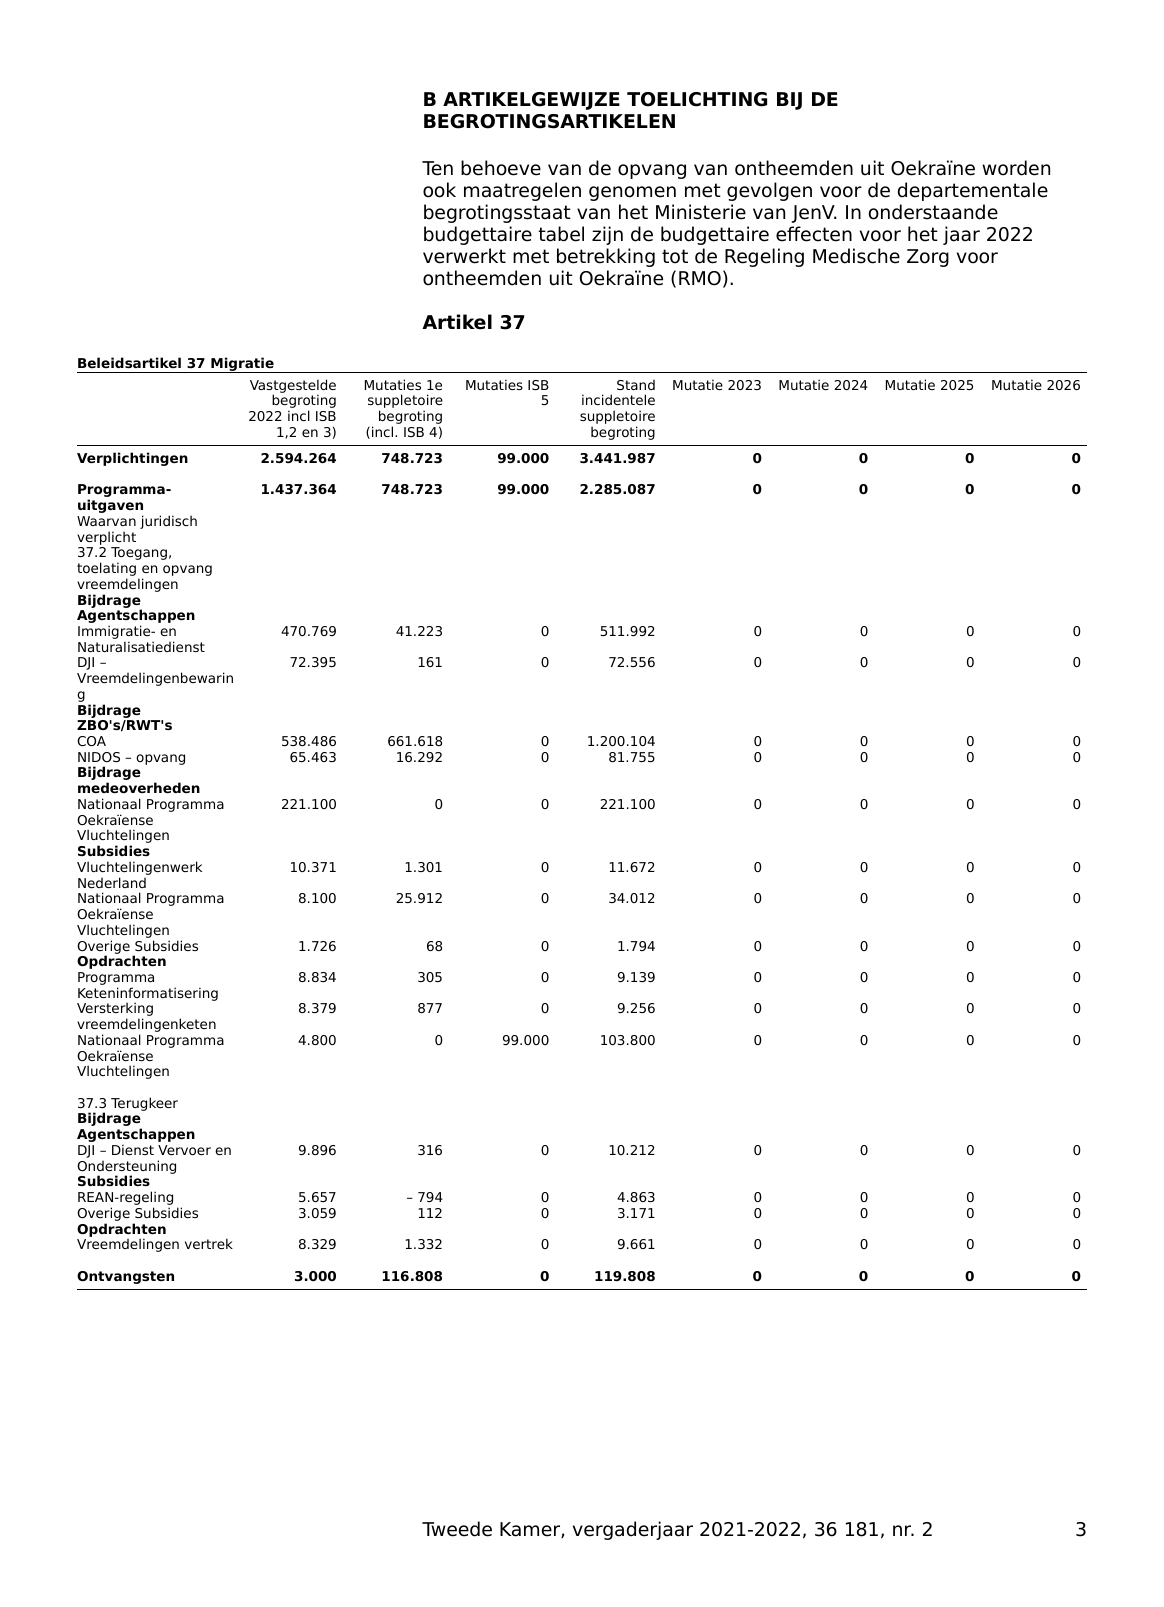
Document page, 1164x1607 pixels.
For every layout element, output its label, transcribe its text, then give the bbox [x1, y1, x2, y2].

table_cell 748.723 [343, 482, 449, 514]
table_cell 0 [874, 1237, 980, 1253]
table_cell 0 [874, 655, 980, 702]
table_cell Versterking vreemdelingenketen [77, 1001, 236, 1033]
table_cell 10.371 [236, 860, 342, 891]
table_cell [768, 1111, 874, 1143]
table_cell [236, 844, 342, 860]
table_cell 0 [980, 734, 1087, 749]
table_cell [980, 466, 1087, 482]
table_cell 0 [449, 624, 555, 655]
table_cell 0 [874, 734, 980, 749]
table_cell [980, 1111, 1087, 1143]
table_cell [449, 1111, 555, 1143]
table_cell [874, 545, 980, 592]
table_cell 0 [449, 797, 555, 844]
table_cell 0 [874, 1143, 980, 1174]
table_cell [874, 1221, 980, 1237]
table_cell 0 [768, 1001, 874, 1033]
table_cell NIDOS – opvang [77, 750, 236, 765]
table_cell [236, 545, 342, 592]
table_cell 0 [449, 1190, 555, 1206]
table_cell Mutatie 2023 [661, 373, 768, 445]
table_cell [449, 844, 555, 860]
table_cell 0 [768, 860, 874, 891]
table_cell 0 [874, 938, 980, 954]
table_cell [874, 1253, 980, 1269]
table_cell 0 [768, 1237, 874, 1253]
table_cell 0 [661, 1033, 768, 1080]
table_cell 0 [661, 482, 768, 514]
table_cell 748.723 [343, 446, 449, 466]
table_cell 65.463 [236, 750, 342, 765]
table_cell [980, 1096, 1087, 1111]
table_cell 0 [874, 970, 980, 1001]
table_cell [449, 1096, 555, 1111]
table_cell [555, 1111, 661, 1143]
table_cell [661, 1080, 768, 1096]
table_cell [236, 514, 342, 545]
table_cell [768, 1174, 874, 1190]
table_cell 0 [661, 1001, 768, 1033]
text Ten behoeve van de opvang van ontheemden uit Oekraïne worden ook maatregelen genomen met gevolgen voor de departementale begrotingsstaat van het Ministerie van JenV. In onderstaande budgettaire tabel zijn de budgettaire effecten voor het jaar 2022 verwerkt met betrekking tot de Regeling Medische Zorg voor ontheemden uit Oekraïne (RMO). [422, 158, 1087, 290]
table_cell 1.301 [343, 860, 449, 891]
table_cell Bijdrage medeoverheden [77, 765, 236, 797]
table_cell 0 [768, 446, 874, 466]
table_cell [236, 1253, 342, 1269]
table_cell 0 [768, 1143, 874, 1174]
table_cell [555, 1174, 661, 1190]
table_cell 0 [661, 797, 768, 844]
table_cell [874, 1096, 980, 1111]
table_cell Mutaties 1e suppletoire begroting (incl. ISB 4) [343, 373, 449, 445]
table_cell 0 [874, 446, 980, 466]
table_cell Vastgestelde begroting 2022 incl ISB 1,2 en 3) [236, 373, 342, 445]
table_cell 0 [768, 655, 874, 702]
table_cell 8.379 [236, 1001, 342, 1033]
table_cell 9.896 [236, 1143, 342, 1174]
table_cell Overige Subsidies [77, 938, 236, 954]
table_cell 0 [874, 624, 980, 655]
table_cell [980, 545, 1087, 592]
table_cell 1.437.364 [236, 482, 342, 514]
table_cell [555, 466, 661, 482]
table_cell [449, 703, 555, 734]
table_cell 16.292 [343, 750, 449, 765]
table_cell 81.755 [555, 750, 661, 765]
table_cell Overige Subsidies [77, 1206, 236, 1221]
table_cell 3.059 [236, 1206, 342, 1221]
table_cell 0 [768, 1190, 874, 1206]
table_cell 305 [343, 970, 449, 1001]
table_cell 0 [449, 750, 555, 765]
table_cell 661.618 [343, 734, 449, 749]
table_cell [661, 765, 768, 797]
table_cell 0 [661, 750, 768, 765]
table_cell 0 [768, 938, 874, 954]
table_cell 0 [980, 446, 1087, 466]
table_cell [555, 1253, 661, 1269]
table_cell 0 [343, 1033, 449, 1080]
table_cell 0 [768, 1206, 874, 1221]
table_cell [449, 592, 555, 624]
table_cell Bijdrage ZBO's/RWT's [77, 703, 236, 734]
table_cell 0 [980, 1143, 1087, 1174]
table_cell Opdrachten [77, 954, 236, 970]
table_cell 37.3 Terugkeer [77, 1096, 236, 1111]
table_cell 3.171 [555, 1206, 661, 1221]
table_cell 0 [980, 1269, 1087, 1289]
table_cell [661, 954, 768, 970]
table_cell 0 [661, 1190, 768, 1206]
table_cell 0 [661, 891, 768, 938]
table_cell Bijdrage Agentschappen [77, 592, 236, 624]
table_cell [768, 1253, 874, 1269]
table_cell [661, 1111, 768, 1143]
table_cell [874, 466, 980, 482]
table_cell [449, 1221, 555, 1237]
table_cell 0 [449, 938, 555, 954]
table_cell 34.012 [555, 891, 661, 938]
table_cell [980, 954, 1087, 970]
table_cell [980, 844, 1087, 860]
table_cell 4.863 [555, 1190, 661, 1206]
table_cell 0 [449, 655, 555, 702]
table_cell [343, 545, 449, 592]
table_cell 0 [449, 1206, 555, 1221]
table_cell 2.594.264 [236, 446, 342, 466]
table_cell [768, 514, 874, 545]
table_cell 99.000 [449, 482, 555, 514]
table_cell Vluchtelingenwerk Nederland [77, 860, 236, 891]
table_cell [236, 466, 342, 482]
table_cell [343, 1221, 449, 1237]
table_cell [980, 592, 1087, 624]
table_cell 0 [980, 1190, 1087, 1206]
table_cell 112 [343, 1206, 449, 1221]
table_cell 0 [874, 1033, 980, 1080]
table_cell [874, 514, 980, 545]
table_cell 0 [874, 482, 980, 514]
table_cell Waarvan juridisch verplicht [77, 514, 236, 545]
table_cell 37.2 Toegang, toelating en opvang vreemdelingen [77, 545, 236, 592]
table_cell [343, 514, 449, 545]
table_cell [555, 703, 661, 734]
table_cell 0 [661, 734, 768, 749]
table_cell [768, 545, 874, 592]
table_cell 99.000 [449, 1033, 555, 1080]
table_cell [661, 703, 768, 734]
table_cell Subsidies [77, 1174, 236, 1190]
table_cell 0 [768, 1033, 874, 1080]
table_cell 0 [449, 860, 555, 891]
table_cell 8.834 [236, 970, 342, 1001]
table_cell 72.556 [555, 655, 661, 702]
table_cell [661, 1174, 768, 1190]
table_cell [77, 1253, 236, 1269]
table_cell 9.256 [555, 1001, 661, 1033]
table_cell Vreemdelingen vertrek [77, 1237, 236, 1253]
table_cell [768, 844, 874, 860]
table_cell 4.800 [236, 1033, 342, 1080]
table_cell DJI – Dienst Vervoer en Ondersteuning [77, 1143, 236, 1174]
table_cell Stand incidentele suppletoire begroting [555, 373, 661, 445]
table_cell [555, 765, 661, 797]
table_cell 0 [449, 1269, 555, 1289]
table_cell [661, 514, 768, 545]
table_cell 1.794 [555, 938, 661, 954]
table_cell [77, 1080, 236, 1096]
table_cell 0 [768, 750, 874, 765]
table_cell [449, 1174, 555, 1190]
table_cell [449, 954, 555, 970]
table_cell [343, 844, 449, 860]
table_cell 41.223 [343, 624, 449, 655]
table_cell 0 [661, 938, 768, 954]
table_cell [980, 1253, 1087, 1269]
table_cell [449, 466, 555, 482]
table_cell [874, 1111, 980, 1143]
table_cell [236, 1096, 342, 1111]
table_cell [980, 1221, 1087, 1237]
table_cell [77, 466, 236, 482]
table_cell [555, 1080, 661, 1096]
subtitle Artikel 37 [422, 312, 1087, 334]
table_header Beleidsartikel 37 Migratie [77, 356, 1087, 372]
table_cell 161 [343, 655, 449, 702]
table_cell Subsidies [77, 844, 236, 860]
table_cell [555, 545, 661, 592]
table_cell 72.395 [236, 655, 342, 702]
table_cell 8.329 [236, 1237, 342, 1253]
table_cell [980, 514, 1087, 545]
table_cell [236, 703, 342, 734]
table_cell [661, 466, 768, 482]
table_cell [555, 1096, 661, 1111]
table_cell REAN-regeling [77, 1190, 236, 1206]
table_cell 8.100 [236, 891, 342, 938]
table_cell [449, 545, 555, 592]
table_cell 0 [661, 655, 768, 702]
table_cell [236, 1174, 342, 1190]
table_cell [661, 545, 768, 592]
table_cell 0 [980, 655, 1087, 702]
table_cell 0 [661, 970, 768, 1001]
table_cell 221.100 [236, 797, 342, 844]
table_cell [874, 765, 980, 797]
table_cell [980, 765, 1087, 797]
table_cell [236, 954, 342, 970]
table_cell [874, 954, 980, 970]
table_cell 68 [343, 938, 449, 954]
table_cell [768, 765, 874, 797]
table_cell [343, 703, 449, 734]
table_cell 1.200.104 [555, 734, 661, 749]
table_cell [343, 1253, 449, 1269]
table_cell 0 [980, 1206, 1087, 1221]
table_cell [555, 514, 661, 545]
table_cell 0 [874, 860, 980, 891]
table_cell 0 [661, 1237, 768, 1253]
table_cell 0 [980, 482, 1087, 514]
table_cell Opdrachten [77, 1221, 236, 1237]
table_cell Nationaal Programma Oekraïense Vluchtelingen [77, 1033, 236, 1080]
table_cell 0 [768, 482, 874, 514]
table_cell Programma Keteninformatisering [77, 970, 236, 1001]
table_cell 0 [980, 624, 1087, 655]
table_cell [449, 514, 555, 545]
table_cell 221.100 [555, 797, 661, 844]
table_cell Mutatie 2025 [874, 373, 980, 445]
table_cell [661, 1253, 768, 1269]
table_cell [768, 1221, 874, 1237]
table_cell [343, 592, 449, 624]
table_cell 0 [661, 624, 768, 655]
table_cell 3.441.987 [555, 446, 661, 466]
table_cell 9.139 [555, 970, 661, 1001]
table_cell [874, 592, 980, 624]
table_cell 0 [980, 860, 1087, 891]
table_cell 2.285.087 [555, 482, 661, 514]
table_cell [449, 765, 555, 797]
table_cell 0 [768, 734, 874, 749]
table_cell [768, 1096, 874, 1111]
table_cell 9.661 [555, 1237, 661, 1253]
table_cell 0 [980, 797, 1087, 844]
table_cell [661, 844, 768, 860]
table_cell 11.672 [555, 860, 661, 891]
table_cell 3.000 [236, 1269, 342, 1289]
table_cell [874, 844, 980, 860]
table_cell Mutatie 2026 [980, 373, 1087, 445]
table_cell 0 [980, 891, 1087, 938]
table_cell [236, 1221, 342, 1237]
table_cell 0 [449, 891, 555, 938]
table_cell [661, 1096, 768, 1111]
table_cell 0 [768, 970, 874, 1001]
table_cell [449, 1080, 555, 1096]
table_cell [343, 765, 449, 797]
table_cell 0 [661, 1269, 768, 1289]
table_cell [236, 1111, 342, 1143]
table_cell 0 [449, 970, 555, 1001]
table_cell 0 [768, 1269, 874, 1289]
table_cell [236, 592, 342, 624]
table_cell 0 [874, 891, 980, 938]
table_cell [343, 466, 449, 482]
table_cell 511.992 [555, 624, 661, 655]
table_cell [980, 1080, 1087, 1096]
table_cell 538.486 [236, 734, 342, 749]
table_cell [343, 1080, 449, 1096]
table_cell [661, 592, 768, 624]
table_cell 0 [980, 1237, 1087, 1253]
table_cell [236, 1080, 342, 1096]
table_cell [661, 1221, 768, 1237]
table_cell 0 [661, 1143, 768, 1174]
table_cell 0 [768, 797, 874, 844]
table_cell 470.769 [236, 624, 342, 655]
table_cell Bijdrage Agentschappen [77, 1111, 236, 1143]
table_cell [768, 954, 874, 970]
table_cell [343, 1174, 449, 1190]
table_cell [343, 1096, 449, 1111]
table_cell 10.212 [555, 1143, 661, 1174]
table_cell Immigratie- en Naturalisatiedienst [77, 624, 236, 655]
table_cell [874, 1174, 980, 1190]
table_cell 0 [980, 970, 1087, 1001]
table_cell 1.332 [343, 1237, 449, 1253]
table_cell 0 [449, 734, 555, 749]
table_cell Nationaal Programma Oekraïense Vluchtelingen [77, 797, 236, 844]
table_cell [768, 592, 874, 624]
subtitle B ARTIKELGEWIJZE TOELICHTING BIJ DE BEGROTINGSARTIKELEN [422, 89, 1087, 133]
table_cell 0 [661, 860, 768, 891]
table_cell 0 [449, 1143, 555, 1174]
table_cell COA [77, 734, 236, 749]
table_cell [874, 703, 980, 734]
table_cell Mutatie 2024 [768, 373, 874, 445]
table_cell [343, 954, 449, 970]
table_cell 0 [874, 1269, 980, 1289]
table_cell [555, 844, 661, 860]
table_cell 1.726 [236, 938, 342, 954]
table_cell 877 [343, 1001, 449, 1033]
table_cell 99.000 [449, 446, 555, 466]
table_cell 5.657 [236, 1190, 342, 1206]
table_cell 0 [874, 750, 980, 765]
table_cell [77, 373, 236, 445]
table_cell [874, 1080, 980, 1096]
table_cell [768, 466, 874, 482]
table_cell [768, 703, 874, 734]
table_cell [236, 765, 342, 797]
table_cell [768, 1080, 874, 1096]
table_cell Nationaal Programma Oekraïense Vluchtelingen [77, 891, 236, 938]
table_cell 116.808 [343, 1269, 449, 1289]
table_cell 0 [661, 1206, 768, 1221]
table_cell 0 [343, 797, 449, 844]
table_cell Mutaties ISB 5 [449, 373, 555, 445]
table_cell [343, 1111, 449, 1143]
table_cell 0 [768, 624, 874, 655]
table_cell 0 [449, 1237, 555, 1253]
table_cell [555, 1221, 661, 1237]
table_cell Programma-uitgaven [77, 482, 236, 514]
table_cell DJI – Vreemdelingenbewaring [77, 655, 236, 702]
table_cell 0 [661, 446, 768, 466]
table_cell Ontvangsten [77, 1269, 236, 1289]
table_cell 119.808 [555, 1269, 661, 1289]
table_cell 0 [449, 1001, 555, 1033]
table_cell 0 [874, 1190, 980, 1206]
table_cell 0 [874, 1206, 980, 1221]
table_cell [449, 1253, 555, 1269]
table_cell – 794 [343, 1190, 449, 1206]
table_cell [555, 592, 661, 624]
table_cell 0 [980, 938, 1087, 954]
table_cell 0 [874, 1001, 980, 1033]
table_cell 316 [343, 1143, 449, 1174]
table_cell Verplichtingen [77, 446, 236, 466]
table_cell 0 [980, 1001, 1087, 1033]
table_cell 103.800 [555, 1033, 661, 1080]
table_cell 0 [874, 797, 980, 844]
table_cell [980, 703, 1087, 734]
table_cell 0 [768, 891, 874, 938]
table_cell 25.912 [343, 891, 449, 938]
table_cell 0 [980, 750, 1087, 765]
table_cell [980, 1174, 1087, 1190]
table_cell 0 [980, 1033, 1087, 1080]
table_cell [555, 954, 661, 970]
